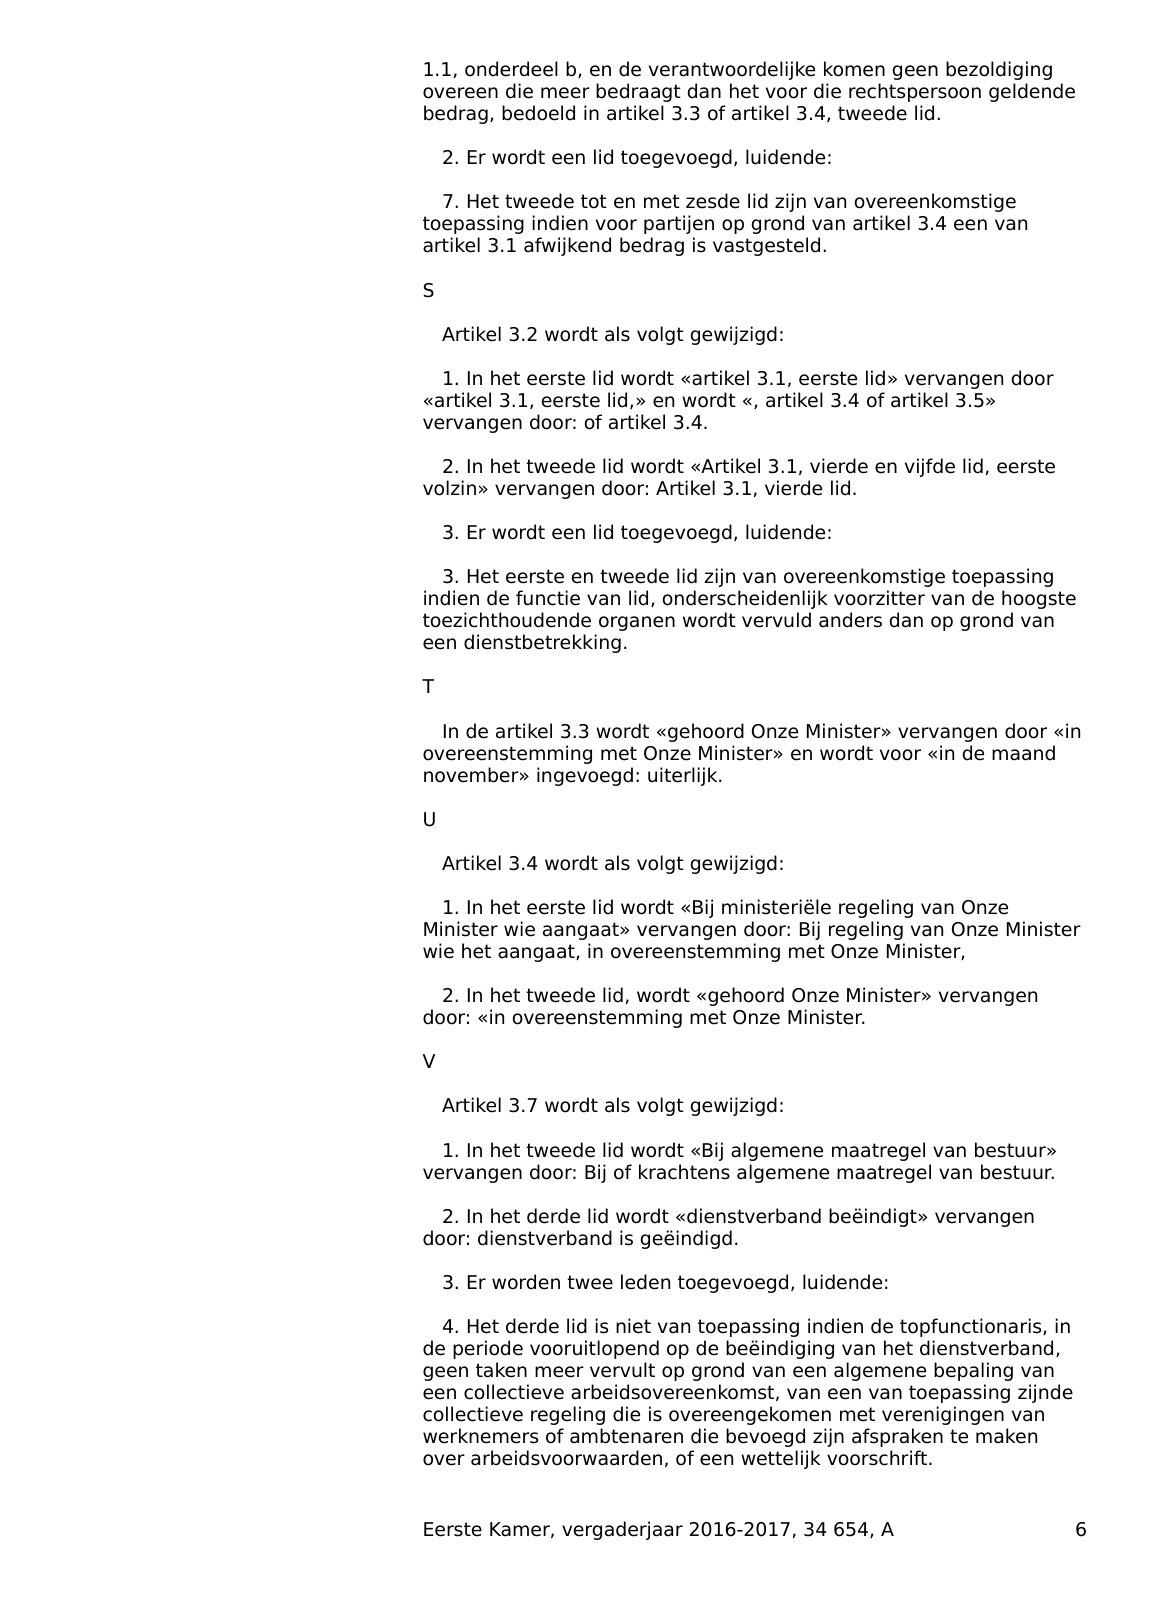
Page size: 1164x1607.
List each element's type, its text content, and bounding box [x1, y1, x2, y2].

text Artikel 3.4 wordt als volgt gewijzigd: [422, 853, 1087, 875]
text S [422, 279, 1087, 301]
text Artikel 3.7 wordt als volgt gewijzigd: [422, 1095, 1087, 1117]
text 2. In het tweede lid, wordt «gehoord Onze Minister» vervangen door: «in overeenstemming met Onze Minister. [422, 985, 1087, 1029]
text 3. Er worden twee leden toegevoegd, luidende: [422, 1272, 1087, 1294]
text 1. In het eerste lid wordt «artikel 3.1, eerste lid» vervangen door «artikel 3.1, eerste lid,» en wordt «, artikel 3.4 of artikel 3.5» vervangen door: of artikel 3.4. [422, 368, 1087, 434]
text In de artikel 3.3 wordt «gehoord Onze Minister» vervangen door «in overeenstemming met Onze Minister» en wordt voor «in de maand november» ingevoegd: uiterlijk. [422, 721, 1087, 786]
text Artikel 3.2 wordt als volgt gewijzigd: [422, 324, 1087, 346]
text 3. Het eerste en tweede lid zijn van overeenkomstige toepassing indien de functie van lid, onderscheidenlijk voorzitter van de hoogste toezichthoudende organen wordt vervuld anders dan op grond van een dienstbetrekking. [422, 566, 1087, 654]
text 2. Er wordt een lid toegevoegd, luidende: [422, 147, 1087, 169]
text 1. In het eerste lid wordt «Bij ministeriële regeling van Onze Minister wie aangaat» vervangen door: Bij regeling van Onze Minister wie het aangaat, in overeenstemming met Onze Minister, [422, 897, 1087, 963]
text 4. Het derde lid is niet van toepassing indien de topfunctionaris, in de periode vooruitlopend op de beëindiging van het dienstverband, geen taken meer vervult op grond van een algemene bepaling van een collectieve arbeidsovereenkomst, van een van toepassing zijnde collectieve regeling die is overeengekomen met verenigingen van werknemers of ambtenaren die bevoegd zijn afspraken te maken over arbeidsvoorwaarden, of een wettelijk voorschrift. [422, 1316, 1087, 1470]
text 3. Er wordt een lid toegevoegd, luidende: [422, 522, 1087, 544]
text 7. Het tweede tot en met zesde lid zijn van overeenkomstige toepassing indien voor partijen op grond van artikel 3.4 een van artikel 3.1 afwijkend bedrag is vastgesteld. [422, 191, 1087, 257]
text V [422, 1051, 1087, 1073]
text 2. In het derde lid wordt «dienstverband beëindigt» vervangen door: dienstverband is geëindigd. [422, 1206, 1087, 1250]
text 1. In het tweede lid wordt «Bij algemene maatregel van bestuur» vervangen door: Bij of krachtens algemene maatregel van bestuur. [422, 1139, 1087, 1183]
text 2. In het tweede lid wordt «Artikel 3.1, vierde en vijfde lid, eerste volzin» vervangen door: Artikel 3.1, vierde lid. [422, 456, 1087, 500]
text 1.1, onderdeel b, en de verantwoordelijke komen geen bezoldiging overeen die meer bedraagt dan het voor die rechtspersoon geldende bedrag, bedoeld in artikel 3.3 of artikel 3.4, tweede lid. [422, 59, 1087, 125]
text U [422, 809, 1087, 831]
text T [422, 676, 1087, 698]
